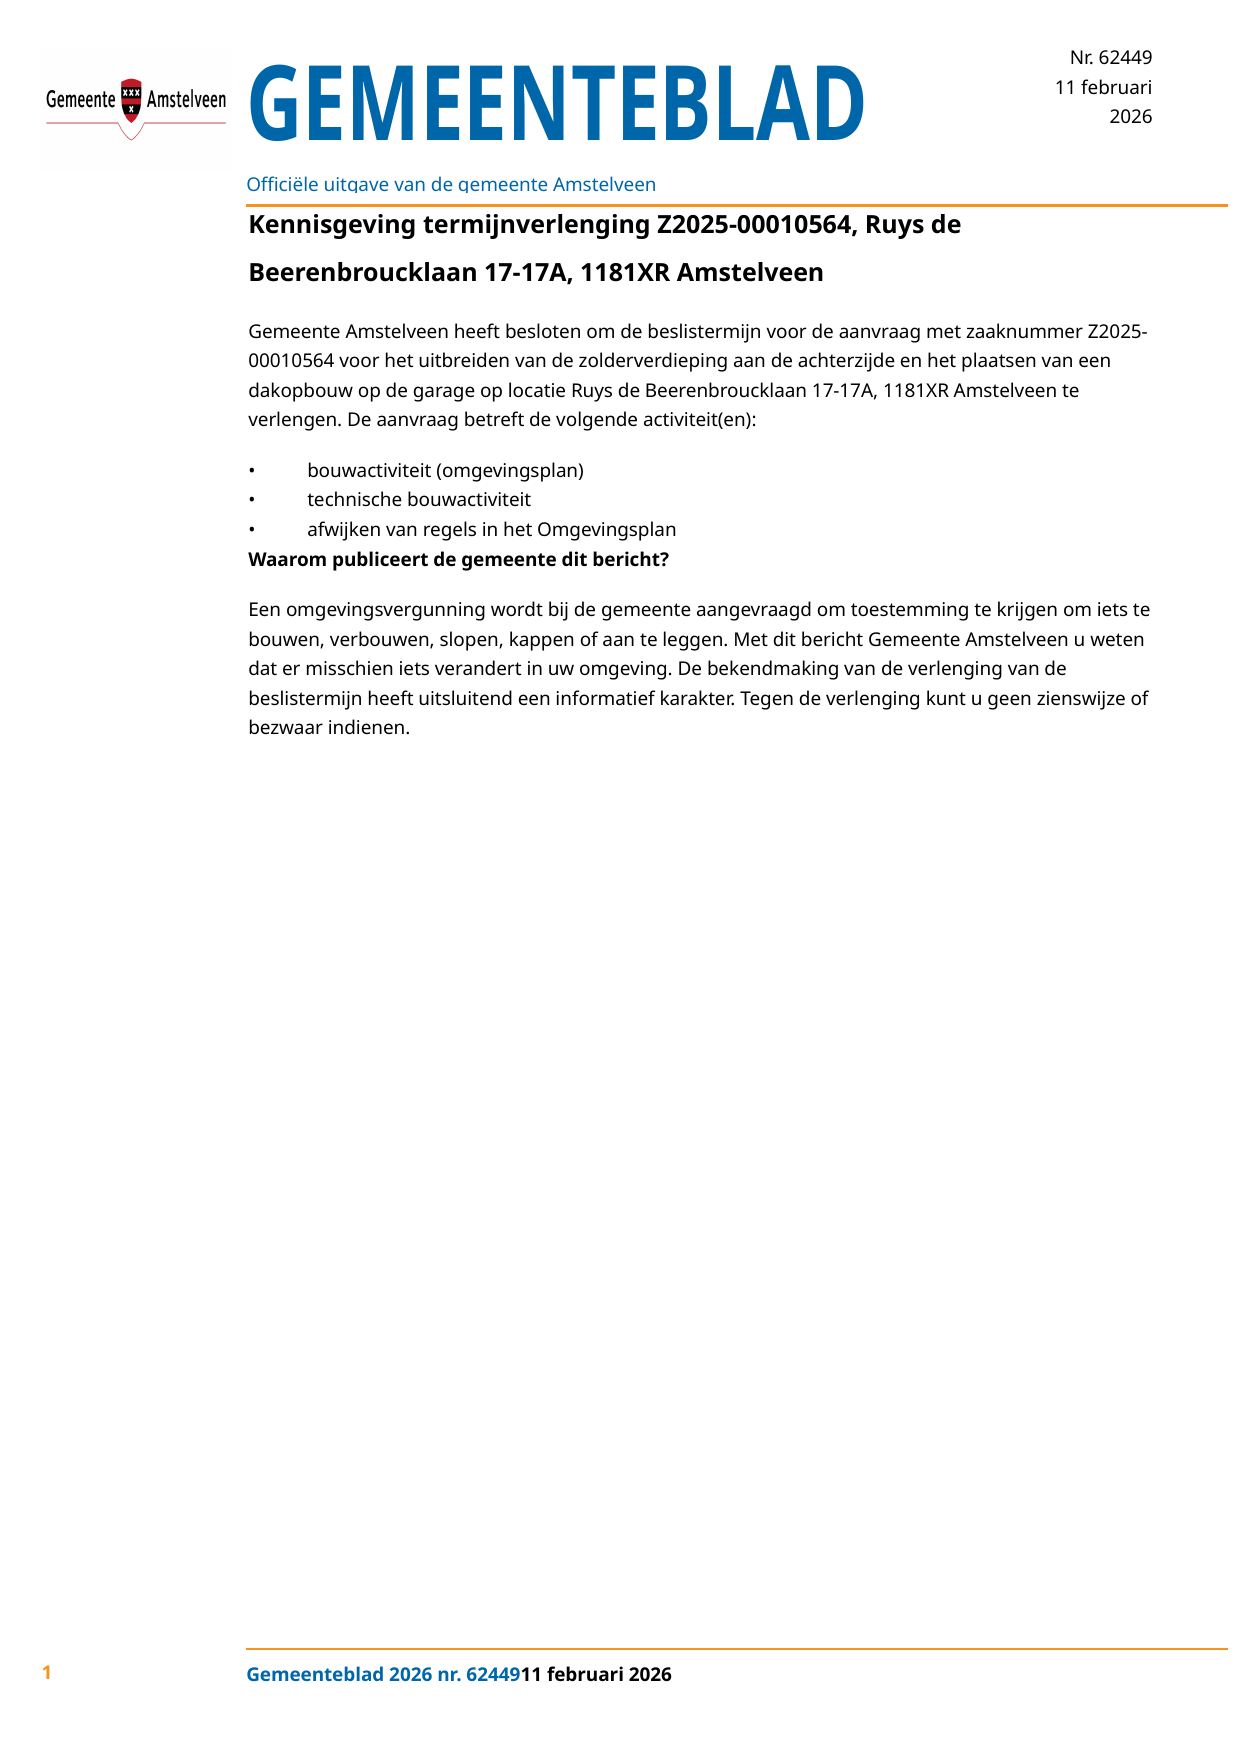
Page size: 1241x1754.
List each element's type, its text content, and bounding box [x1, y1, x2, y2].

picture [41, 47, 231, 172]
text Gemeente Amstelveen heeft besloten om de beslistermijn voor de aanvraag met zaaknummer Z2025-00010564 voor het uitbreiden van de zolderverdieping aan de achterzijde en het plaatsen van een dakopbouw op de garage op locatie Ruys de Beerenbroucklaan 17-17A, 1181XR Amstelveen te verlengen. De aanvraag betreft de volgende activiteit(en): [248, 318, 1152, 432]
text Kennisgeving termijnverlenging Z2025-00010564, Ruys de Beerenbroucklaan 17-17A, 1181XR Amstelveen [248, 207, 1152, 288]
list afwijken van regels in het Omgevingsplan [248, 516, 1152, 542]
list bouwactiviteit (omgevingsplan) [248, 457, 1152, 483]
list technische bouwactiviteit [248, 487, 1152, 512]
text Een omgevingsvergunning wordt bij de gemeente aangevraagd om toestemming te krijgen om iets te bouwen, verbouwen, slopen, kappen of aan te leggen. Met dit bericht Gemeente Amstelveen u weten dat er misschien iets verandert in uw omgeving. De bekendmaking van de verlenging van de beslistermijn heeft uitsluitend een informatief karakter. Tegen de verlenging kunt u geen zienswijze of bezwaar indienen. [248, 596, 1152, 740]
text Waarom publiceert de gemeente dit bericht? [248, 546, 1152, 572]
